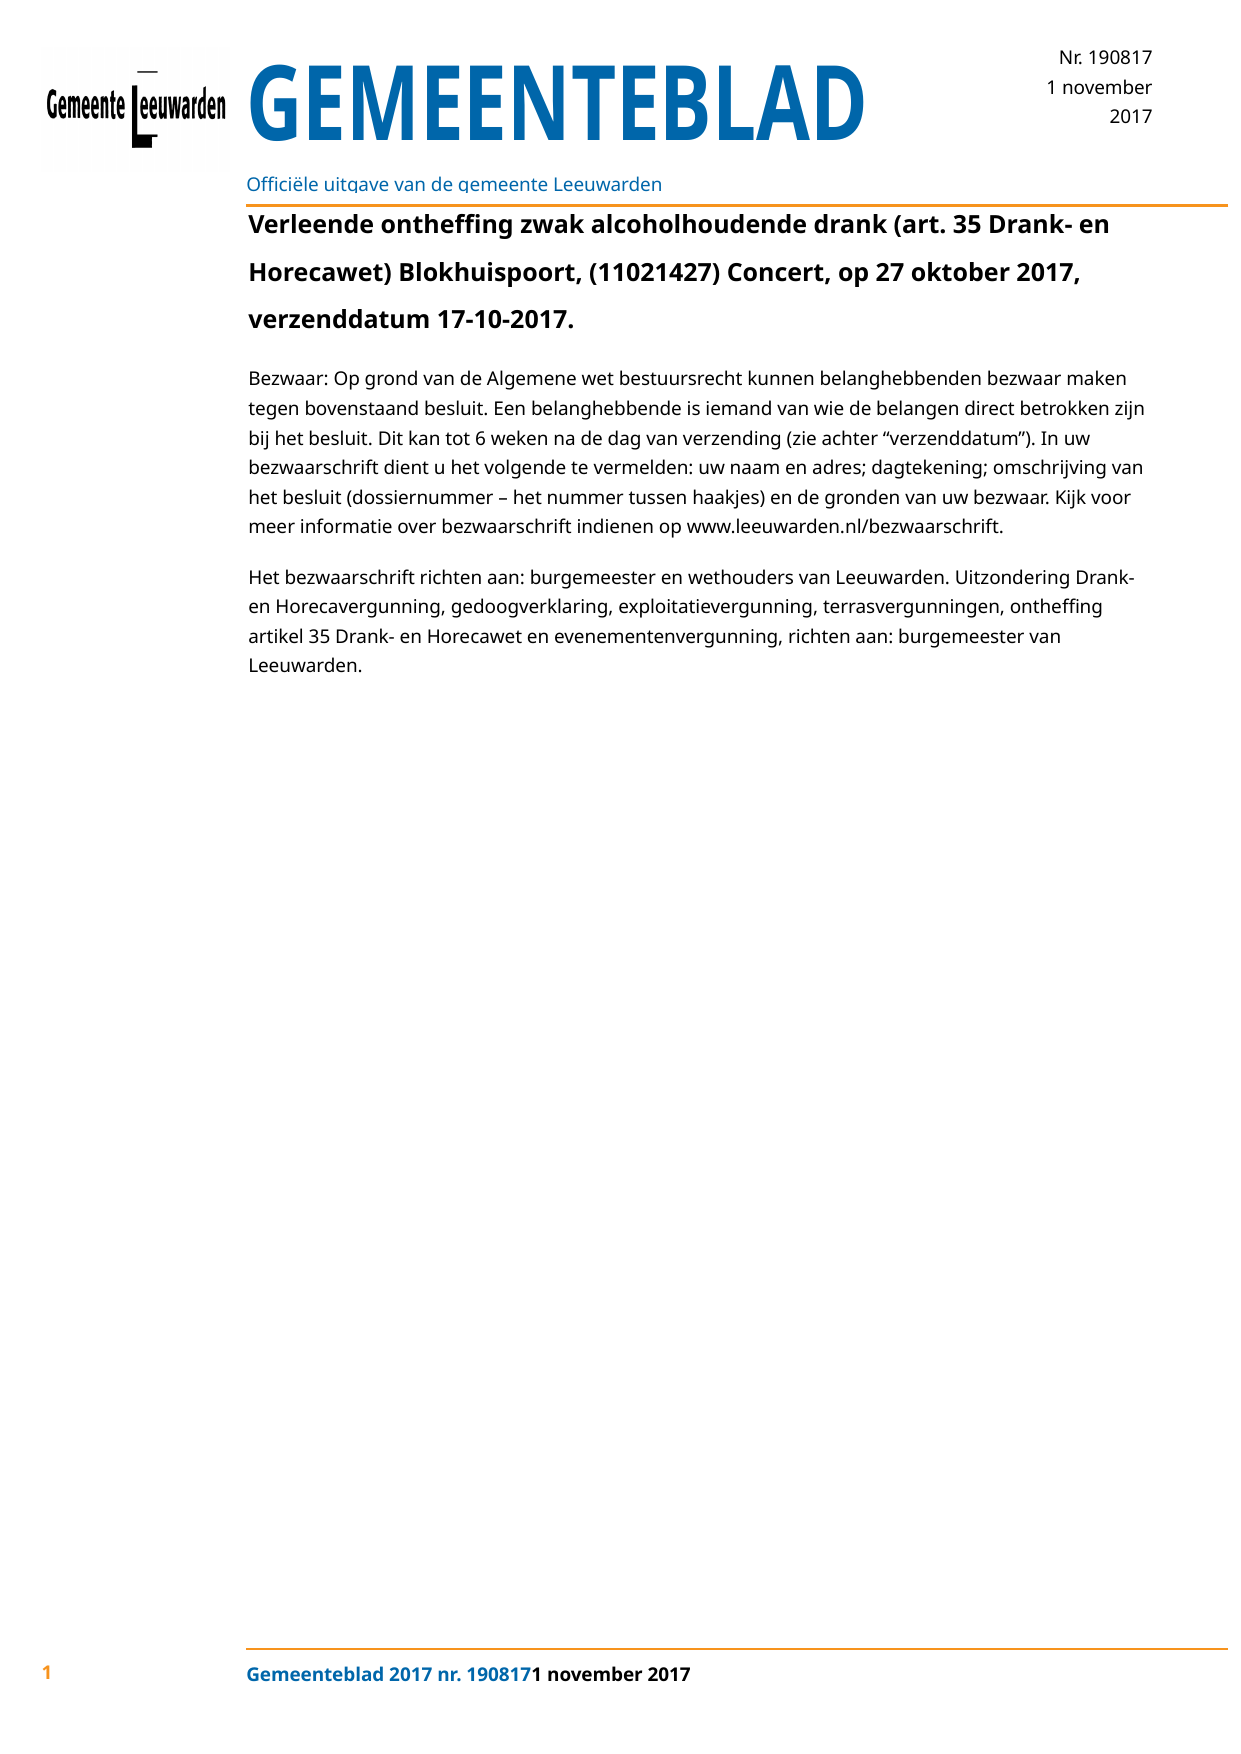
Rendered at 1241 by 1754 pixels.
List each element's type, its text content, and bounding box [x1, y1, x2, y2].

text Het bezwaarschrift richten aan: burgemeester en wethouders van Leeuwarden. Uitzondering Drank- en Horecavergunning, gedoogverklaring, exploitatievergunning, terrasvergunningen, ontheffing artikel 35 Drank- en Horecawet en evenementenvergunning, richten aan: burgemeester van Leeuwarden. [248, 564, 1152, 678]
text Verleende ontheffing zwak alcoholhoudende drank (art. 35 Drank- en Horecawet) Blokhuispoort, (11021427) Concert, op 27 oktober 2017, verzenddatum 17-10-2017. [248, 207, 1152, 336]
text Bezwaar: Op grond van de Algemene wet bestuursrecht kunnen belanghebbenden bezwaar maken tegen bovenstaand besluit. Een belanghebbende is iemand van wie de belangen direct betrokken zijn bij het besluit. Dit kan tot 6 weken na de dag van verzending (zie achter “verzenddatum”). In uw bezwaarschrift dient u het volgende te vermelden: uw naam en adres; dagtekening; omschrijving van het besluit (dossiernummer – het nummer tussen haakjes) en de gronden van uw bezwaar. Kijk voor meer informatie over bezwaarschrift indienen op www.leeuwarden.nl/bezwaarschrift. [248, 366, 1152, 539]
picture [41, 47, 231, 172]
